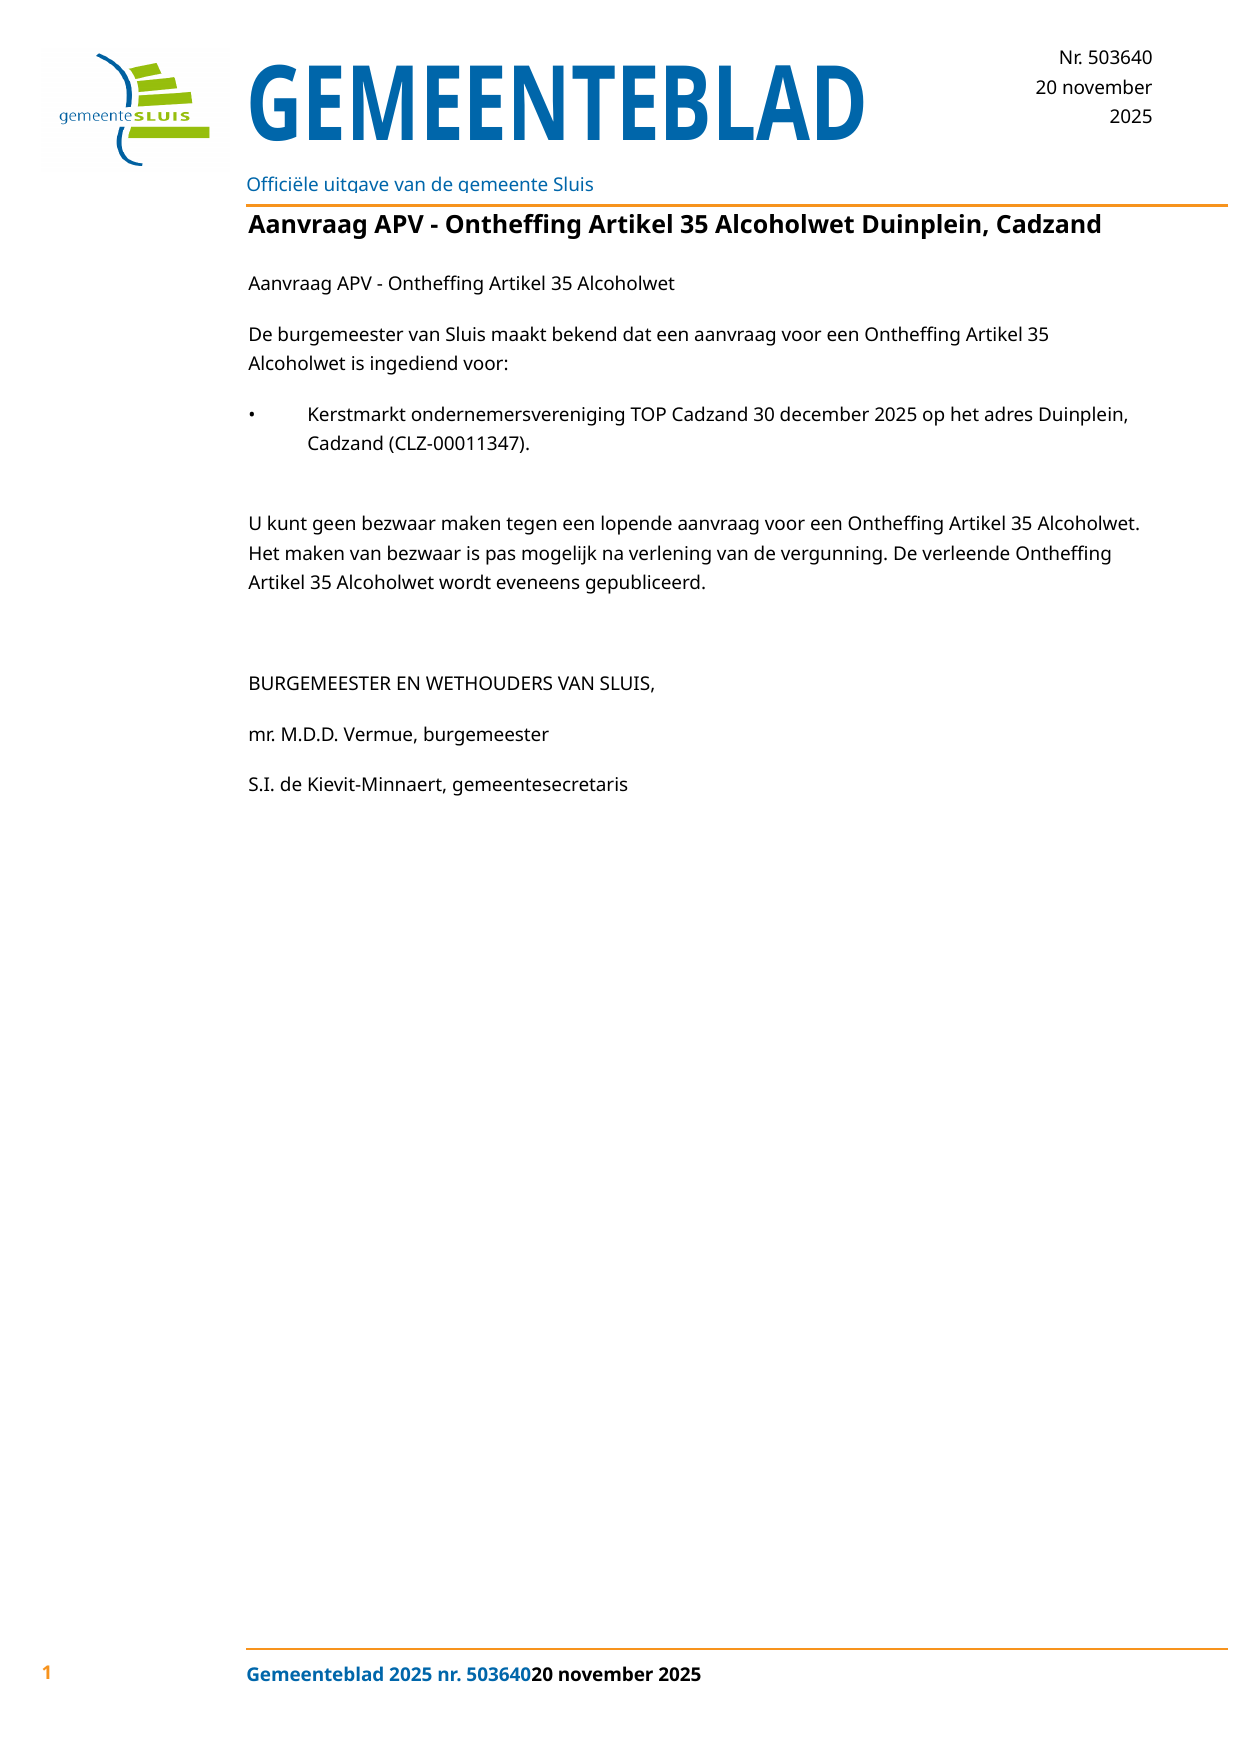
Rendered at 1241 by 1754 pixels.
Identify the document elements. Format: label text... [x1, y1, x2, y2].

text BURGEMEESTER EN WETHOUDERS VAN SLUIS, [248, 670, 1152, 696]
list Kerstmarkt ondernemersvereniging TOP Cadzand 30 december 2025 op het adres Duinplein, Cadzand (CLZ-00011347). [248, 401, 1152, 456]
text mr. M.D.D. Vermue, burgemeester [248, 721, 1152, 746]
text Aanvraag APV - Ontheffing Artikel 35 Alcoholwet [248, 270, 1152, 296]
text S.I. de Kievit-Minnaert, gemeentesecretaris [248, 771, 1152, 797]
picture [41, 47, 231, 172]
text Aanvraag APV - Ontheffing Artikel 35 Alcoholwet Duinplein, Cadzand [248, 207, 1152, 241]
text De burgemeester van Sluis maakt bekend dat een aanvraag voor een Ontheffing Artikel 35 Alcoholwet is ingediend voor: [248, 321, 1152, 376]
text U kunt geen bezwaar maken tegen een lopende aanvraag voor een Ontheffing Artikel 35 Alcoholwet. Het maken van bezwaar is pas mogelijk na verlening van de vergunning. De verleende Ontheffing Artikel 35 Alcoholwet wordt eveneens gepubliceerd. [248, 510, 1152, 595]
